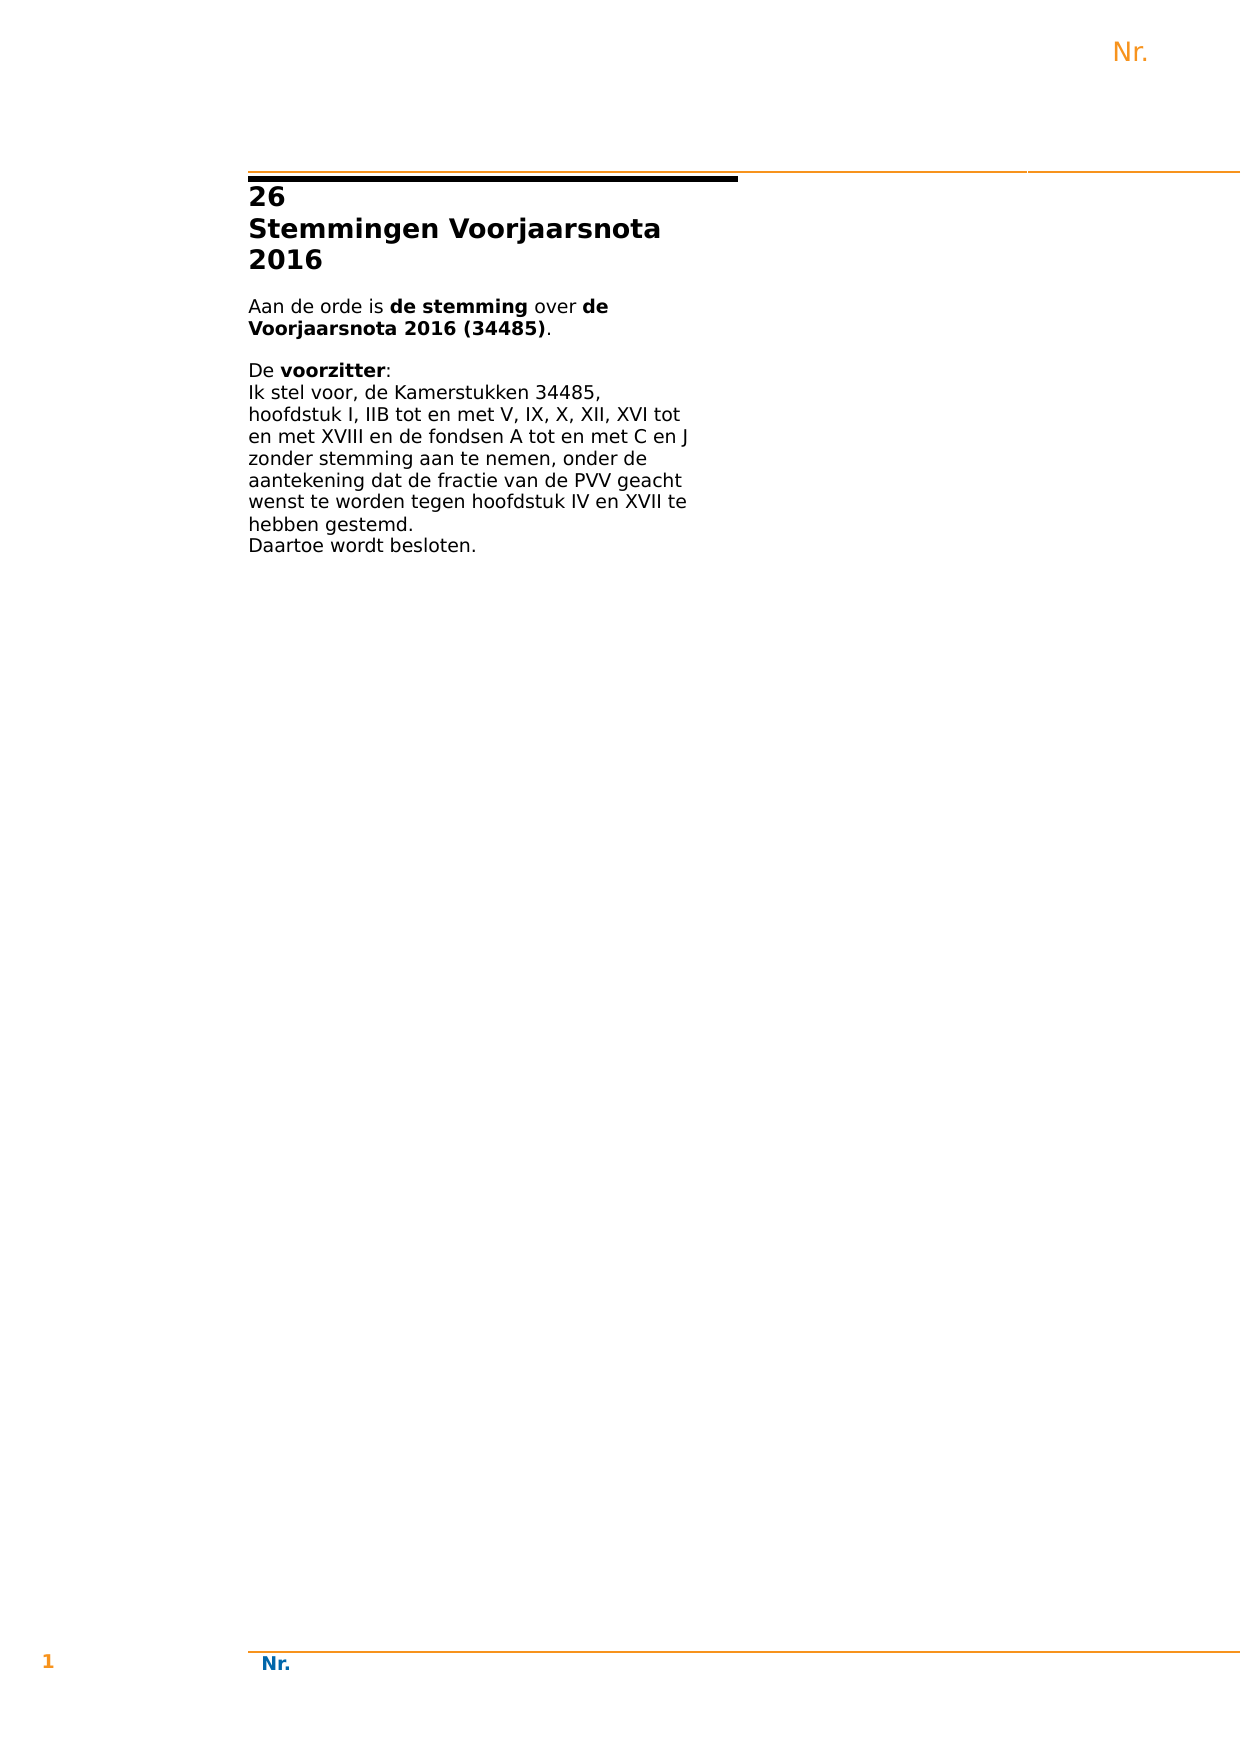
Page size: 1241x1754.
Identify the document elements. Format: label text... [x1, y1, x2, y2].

text De voorzitter: [248, 359, 691, 382]
title 26 Stemmingen Voorjaarsnota 2016 [248, 182, 691, 276]
text Aan de orde is de stemming over de Voorjaarsnota 2016 (34485). [248, 296, 691, 339]
text Daartoe wordt besloten. [248, 535, 691, 557]
text Ik stel voor, de Kamerstukken 34485, hoofdstuk I, IIB tot en met V, IX, X, XII, XVI tot en met XVIII en de fondsen A tot en met C en J zonder stemming aan te nemen, onder de aantekening dat de fractie van de PVV geacht wenst te worden tegen hoofdstuk IV en XVII te hebben gestemd. [248, 382, 691, 535]
